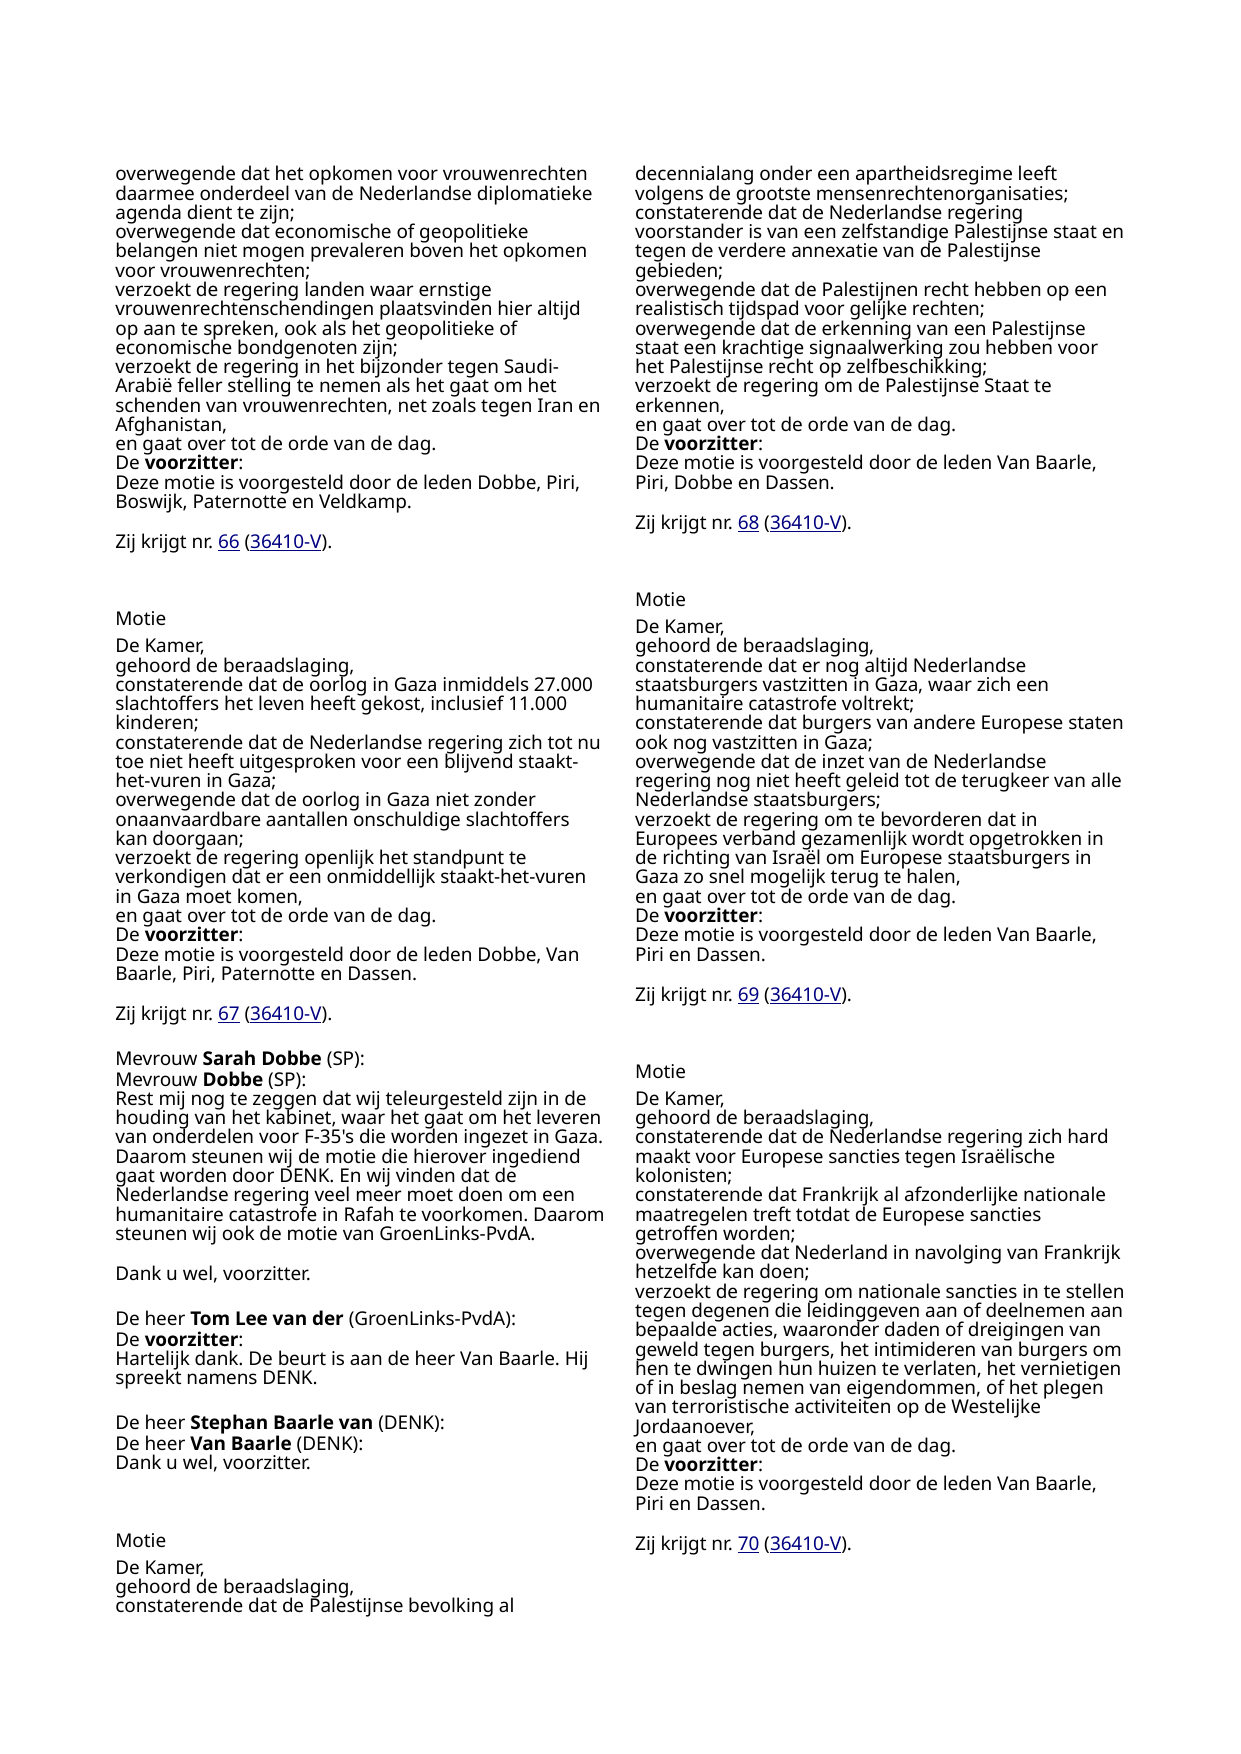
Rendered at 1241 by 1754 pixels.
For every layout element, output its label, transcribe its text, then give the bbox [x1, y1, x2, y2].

text De voorzitter: [115, 926, 605, 946]
text Deze motie is voorgesteld door de leden Van Baarle, Piri en Dassen. [635, 1475, 1125, 1514]
text De voorzitter: [115, 454, 605, 474]
text en gaat over tot de orde van de dag. [115, 435, 605, 454]
text verzoekt de regering landen waar ernstige vrouwenrechtenschendingen plaatsvinden hier altijd op aan te spreken, ook als het geopolitieke of economische bondgenoten zijn; [115, 281, 605, 358]
text Motie [635, 586, 1125, 612]
text verzoekt de regering om de Palestijnse Staat te erkennen, [635, 377, 1125, 416]
text gehoord de beraadslaging, [115, 1578, 605, 1597]
text overwegende dat de Palestijnen recht hebben op een realistisch tijdspad voor gelijke rechten; [635, 281, 1125, 319]
text De Kamer, [115, 637, 605, 657]
text en gaat over tot de orde van de dag. [635, 888, 1125, 907]
text Dank u wel, voorzitter. [115, 1454, 605, 1474]
text Zij krijgt nr. 70 (36410-V). [635, 1535, 1125, 1554]
text De Kamer, [635, 1090, 1125, 1109]
text Deze motie is voorgesteld door de leden Van Baarle, Piri, Dobbe en Dassen. [635, 454, 1125, 493]
text verzoekt de regering om te bevorderen dat in Europees verband gezamenlijk wordt opgetrokken in de richting van Israël om Europese staatsburgers in Gaza zo snel mogelijk terug te halen, [635, 811, 1125, 888]
text constaterende dat de Nederlandse regering voorstander is van een zelfstandige Palestijnse staat en tegen de verdere annexatie van de Palestijnse gebieden; [635, 204, 1125, 281]
text constaterende dat de Nederlandse regering zich hard maakt voor Europese sancties tegen Israëlische kolonisten; [635, 1128, 1125, 1186]
text De voorzitter: [635, 907, 1125, 926]
text De voorzitter: [635, 1456, 1125, 1475]
text Zij krijgt nr. 67 (36410-V). [115, 1005, 605, 1024]
text gehoord de beraadslaging, [635, 637, 1125, 657]
text overwegende dat de erkenning van een Palestijnse staat een krachtige signaalwerking zou hebben voor het Palestijnse recht op zelfbeschikking; [635, 319, 1125, 377]
text en gaat over tot de orde van de dag. [115, 907, 605, 926]
text De heer Tom Lee van der (GroenLinks-PvdA): [115, 1305, 605, 1331]
text constaterende dat Frankrijk al afzonderlijke nationale maatregelen treft totdat de Europese sancties getroffen worden; [635, 1186, 1125, 1244]
text Hartelijk dank. De beurt is aan de heer Van Baarle. Hij spreekt namens DENK. [115, 1350, 605, 1388]
text Mevrouw Sarah Dobbe (SP): [115, 1045, 605, 1071]
text verzoekt de regering om nationale sancties in te stellen tegen degenen die leidinggeven aan of deelnemen aan bepaalde acties, waaronder daden of dreigingen van geweld tegen burgers, het intimideren van burgers om hen te dwingen hun huizen te verlaten, het vernietigen of in beslag nemen van eigendommen, of het plegen van terroristische activiteiten op de Westelijke Jordaanoever, [635, 1283, 1125, 1437]
text constaterende dat er nog altijd Nederlandse staatsburgers vastzitten in Gaza, waar zich een humanitaire catastrofe voltrekt; [635, 657, 1125, 714]
text Motie [115, 606, 605, 631]
text overwegende dat de inzet van de Nederlandse regering nog niet heeft geleid tot de terugkeer van alle Nederlandse staatsburgers; [635, 753, 1125, 811]
text decennialang onder een apartheidsregime leeft volgens de grootste mensenrechtenorganisaties; [635, 165, 1125, 204]
text verzoekt de regering in het bijzonder tegen Saudi-Arabië feller stelling te nemen als het gaat om het schenden van vrouwenrechten, net zoals tegen Iran en Afghanistan, [115, 358, 605, 435]
text en gaat over tot de orde van de dag. [635, 1437, 1125, 1456]
text De Kamer, [115, 1559, 605, 1578]
text Motie [115, 1527, 605, 1553]
text overwegende dat het opkomen voor vrouwenrechten daarmee onderdeel van de Nederlandse diplomatieke agenda dient te zijn; [115, 165, 605, 223]
text constaterende dat de Palestijnse bevolking al [115, 1597, 605, 1617]
text overwegende dat economische of geopolitieke belangen niet mogen prevaleren boven het opkomen voor vrouwenrechten; [115, 223, 605, 281]
text De Kamer, [635, 618, 1125, 637]
text constaterende dat burgers van andere Europese staten ook nog vastzitten in Gaza; [635, 714, 1125, 753]
text Mevrouw Dobbe (SP): [115, 1071, 605, 1090]
text Deze motie is voorgesteld door de leden Van Baarle, Piri en Dassen. [635, 926, 1125, 965]
text Dank u wel, voorzitter. [115, 1265, 605, 1284]
text gehoord de beraadslaging, [635, 1109, 1125, 1128]
text verzoekt de regering openlijk het standpunt te verkondigen dat er een onmiddellijk staakt-het-vuren in Gaza moet komen, [115, 849, 605, 907]
text constaterende dat de oorlog in Gaza inmiddels 27.000 slachtoffers het leven heeft gekost, inclusief 11.000 kinderen; [115, 676, 605, 734]
text constaterende dat de Nederlandse regering zich tot nu toe niet heeft uitgesproken voor een blijvend staakt-het-vuren in Gaza; [115, 734, 605, 791]
text Motie [635, 1058, 1125, 1084]
text Deze motie is voorgesteld door de leden Dobbe, Van Baarle, Piri, Paternotte en Dassen. [115, 946, 605, 984]
text gehoord de beraadslaging, [115, 657, 605, 676]
text De heer Van Baarle (DENK): [115, 1435, 605, 1454]
text Zij krijgt nr. 69 (36410-V). [635, 986, 1125, 1005]
text De voorzitter: [635, 435, 1125, 454]
text Deze motie is voorgesteld door de leden Dobbe, Piri, Boswijk, Paternotte en Veldkamp. [115, 474, 605, 512]
text De heer Stephan Baarle van (DENK): [115, 1409, 605, 1435]
text Zij krijgt nr. 68 (36410-V). [635, 514, 1125, 533]
text overwegende dat de oorlog in Gaza niet zonder onaanvaardbare aantallen onschuldige slachtoffers kan doorgaan; [115, 791, 605, 849]
text overwegende dat Nederland in navolging van Frankrijk hetzelfde kan doen; [635, 1244, 1125, 1283]
text Rest mij nog te zeggen dat wij teleurgesteld zijn in de houding van het kabinet, waar het gaat om het leveren van onderdelen voor F-35's die worden ingezet in Gaza. Daarom steunen wij de motie die hierover ingediend gaat worden door DENK. En wij vinden dat de Nederlandse regering veel meer moet doen om een humanitaire catastrofe in Rafah te voorkomen. Daarom steunen wij ook de motie van GroenLinks-PvdA. [115, 1090, 605, 1244]
text en gaat over tot de orde van de dag. [635, 416, 1125, 435]
text Zij krijgt nr. 66 (36410-V). [115, 533, 605, 552]
text De voorzitter: [115, 1331, 605, 1350]
